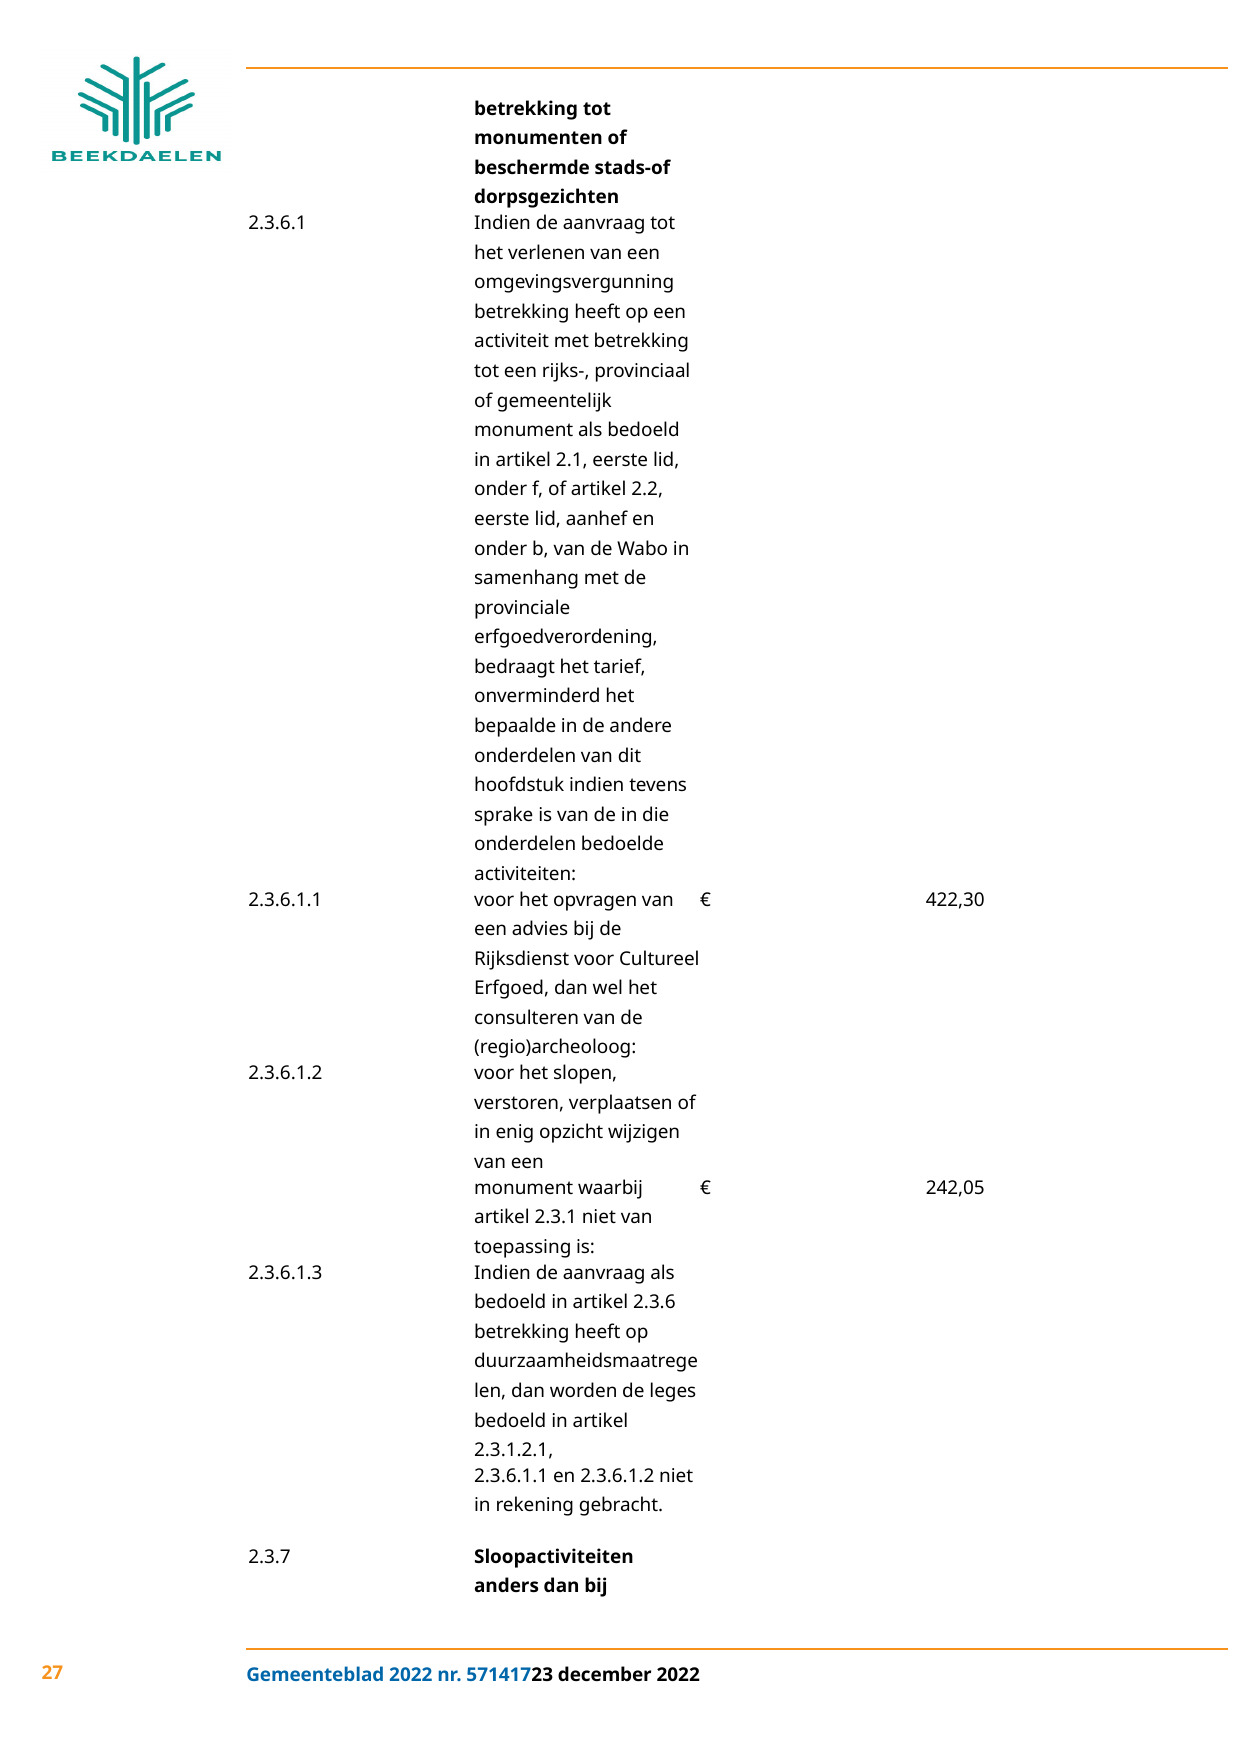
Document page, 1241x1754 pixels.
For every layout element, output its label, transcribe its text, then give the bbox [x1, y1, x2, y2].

table_cell 2.3.6.1 [248, 209, 474, 886]
table_cell [700, 1518, 926, 1543]
table_cell voor het opvragen van een advies bij de Rijksdienst voor Cultureel Erfgoed, dan wel het consulteren van de (regio)archeoloog: [474, 886, 700, 1059]
table_cell [926, 1518, 1152, 1543]
table_cell [248, 1518, 474, 1543]
picture [41, 47, 231, 172]
table_cell 2.3.6.1.2 [248, 1060, 474, 1174]
table_cell 2.3.7 [248, 1543, 474, 1598]
table_cell [700, 1543, 926, 1598]
table_cell [248, 95, 474, 209]
table_cell € [700, 886, 926, 1059]
table_cell [700, 1060, 926, 1174]
table_cell [700, 1259, 926, 1462]
table_cell [700, 1462, 926, 1517]
table_cell [926, 1543, 1152, 1598]
table_cell [926, 1060, 1152, 1174]
table_cell [700, 95, 926, 209]
table_cell [248, 1462, 474, 1517]
table_cell [700, 209, 926, 886]
table_cell Indien de aanvraag als bedoeld in artikel 2.3.6 betrekking heeft op duurzaamheidsmaatregelen, dan worden de leges bedoeld in artikel 2.3.1.2.1, [474, 1259, 700, 1462]
table_cell monument waarbij artikel 2.3.1 niet van toepassing is: [474, 1174, 700, 1259]
table_cell [926, 1462, 1152, 1517]
table_cell [926, 95, 1152, 209]
table_cell betrekking tot monumenten of beschermde stads-of dorpsgezichten [474, 95, 700, 209]
table_cell 2.3.6.1.3 [248, 1259, 474, 1462]
table_cell 2.3.6.1.1 en 2.3.6.1.2 niet in rekening gebracht. [474, 1462, 700, 1517]
table_cell voor het slopen, verstoren, verplaatsen of in enig opzicht wijzigen van een [474, 1060, 700, 1174]
table_cell [926, 209, 1152, 886]
table_cell 242,05 [926, 1174, 1152, 1259]
table_cell Indien de aanvraag tot het verlenen van een omgevingsvergunning betrekking heeft op een activiteit met betrekking tot een rijks-, provinciaal of gemeentelijk monument als bedoeld in artikel 2.1, eerste lid, onder f, of artikel 2.2, eerste lid, aanhef en onder b, van de Wabo in samenhang met de provinciale erfgoedverordening, bedraagt het tarief, onverminderd het bepaalde in de andere onderdelen van dit hoofdstuk indien tevens sprake is van de in die onderdelen bedoelde activiteiten: [474, 209, 700, 886]
table_cell [248, 1174, 474, 1259]
table_cell Sloopactiviteiten anders dan bij [474, 1543, 700, 1598]
table_cell [474, 1518, 700, 1543]
table_cell € [700, 1174, 926, 1259]
table_cell 2.3.6.1.1 [248, 886, 474, 1059]
table_cell [926, 1259, 1152, 1462]
table_cell 422,30 [926, 886, 1152, 1059]
